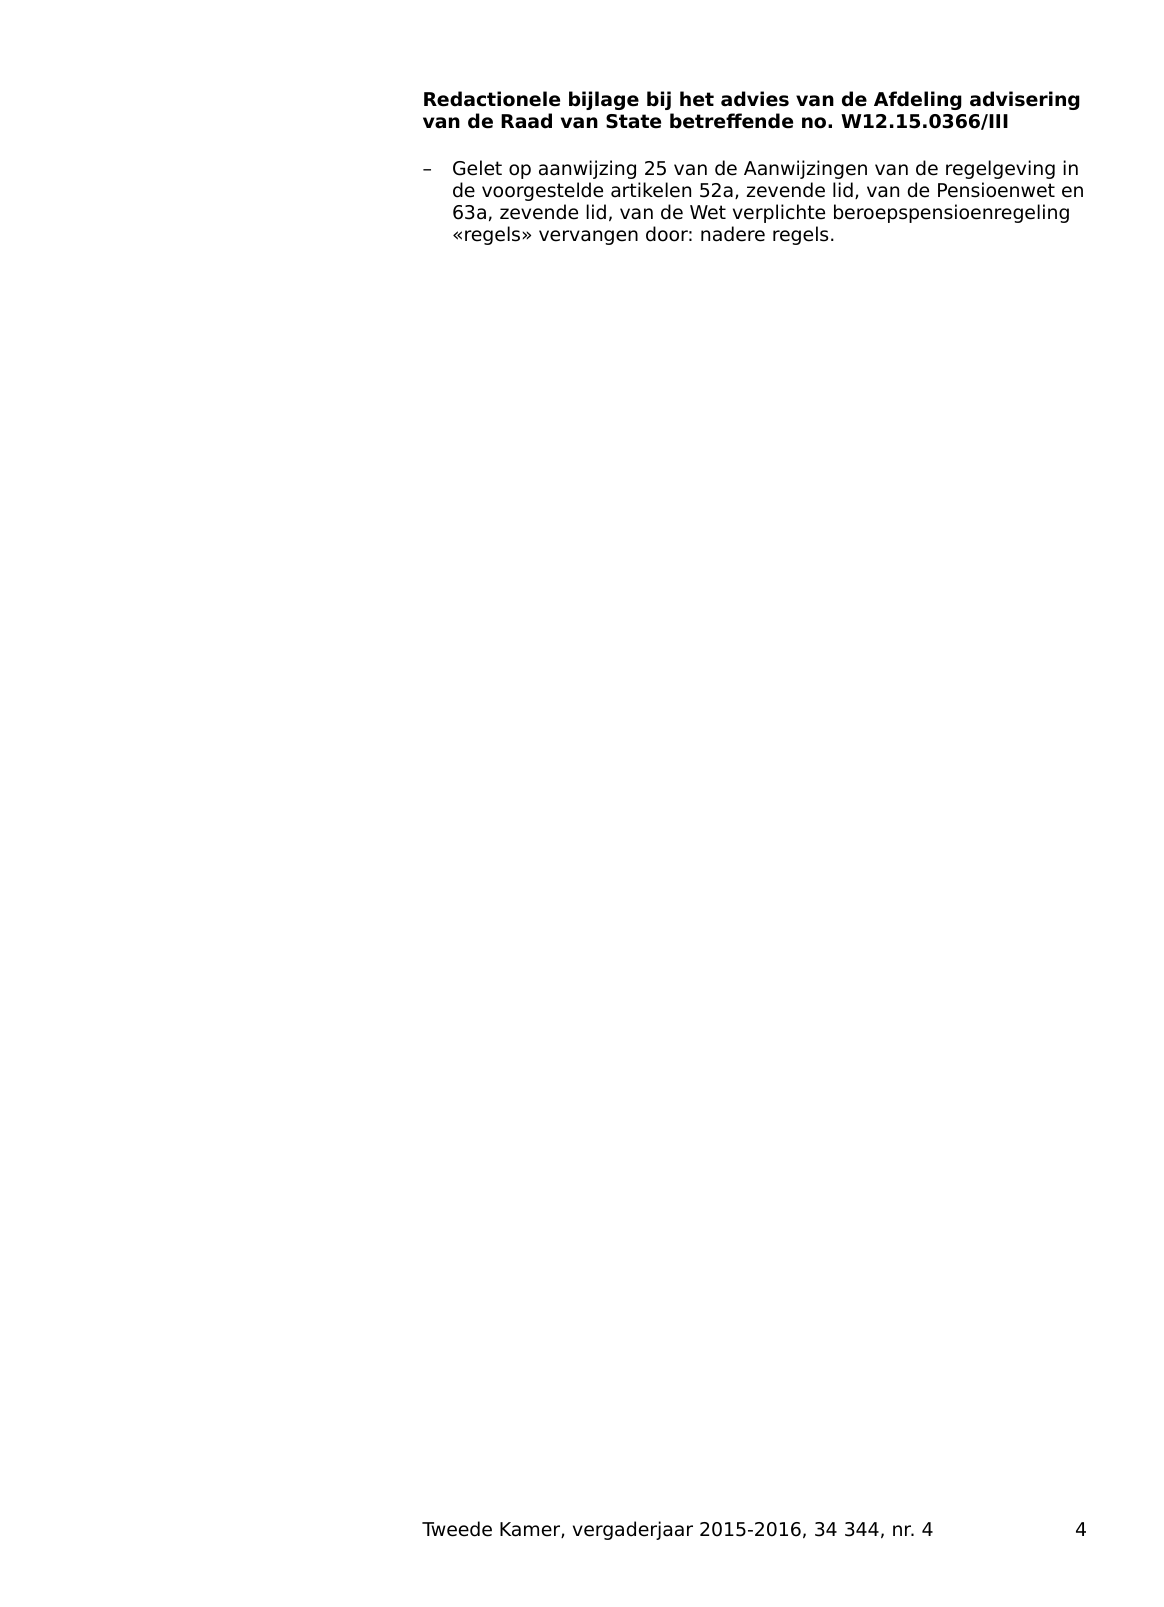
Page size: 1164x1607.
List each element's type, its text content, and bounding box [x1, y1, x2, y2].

subtitle Redactionele bijlage bij het advies van de Afdeling advisering van de Raad van State betreffende no. W12.15.0366/III [77, 89, 1087, 133]
text – Gelet op aanwijzing 25 van de Aanwijzingen van de regelgeving in de voorgestelde artikelen 52a, zevende lid, van de Pensioenwet en 63a, zevende lid, van de Wet verplichte beroepspensioenregeling «regels» vervangen door: nadere regels. [422, 158, 1087, 246]
